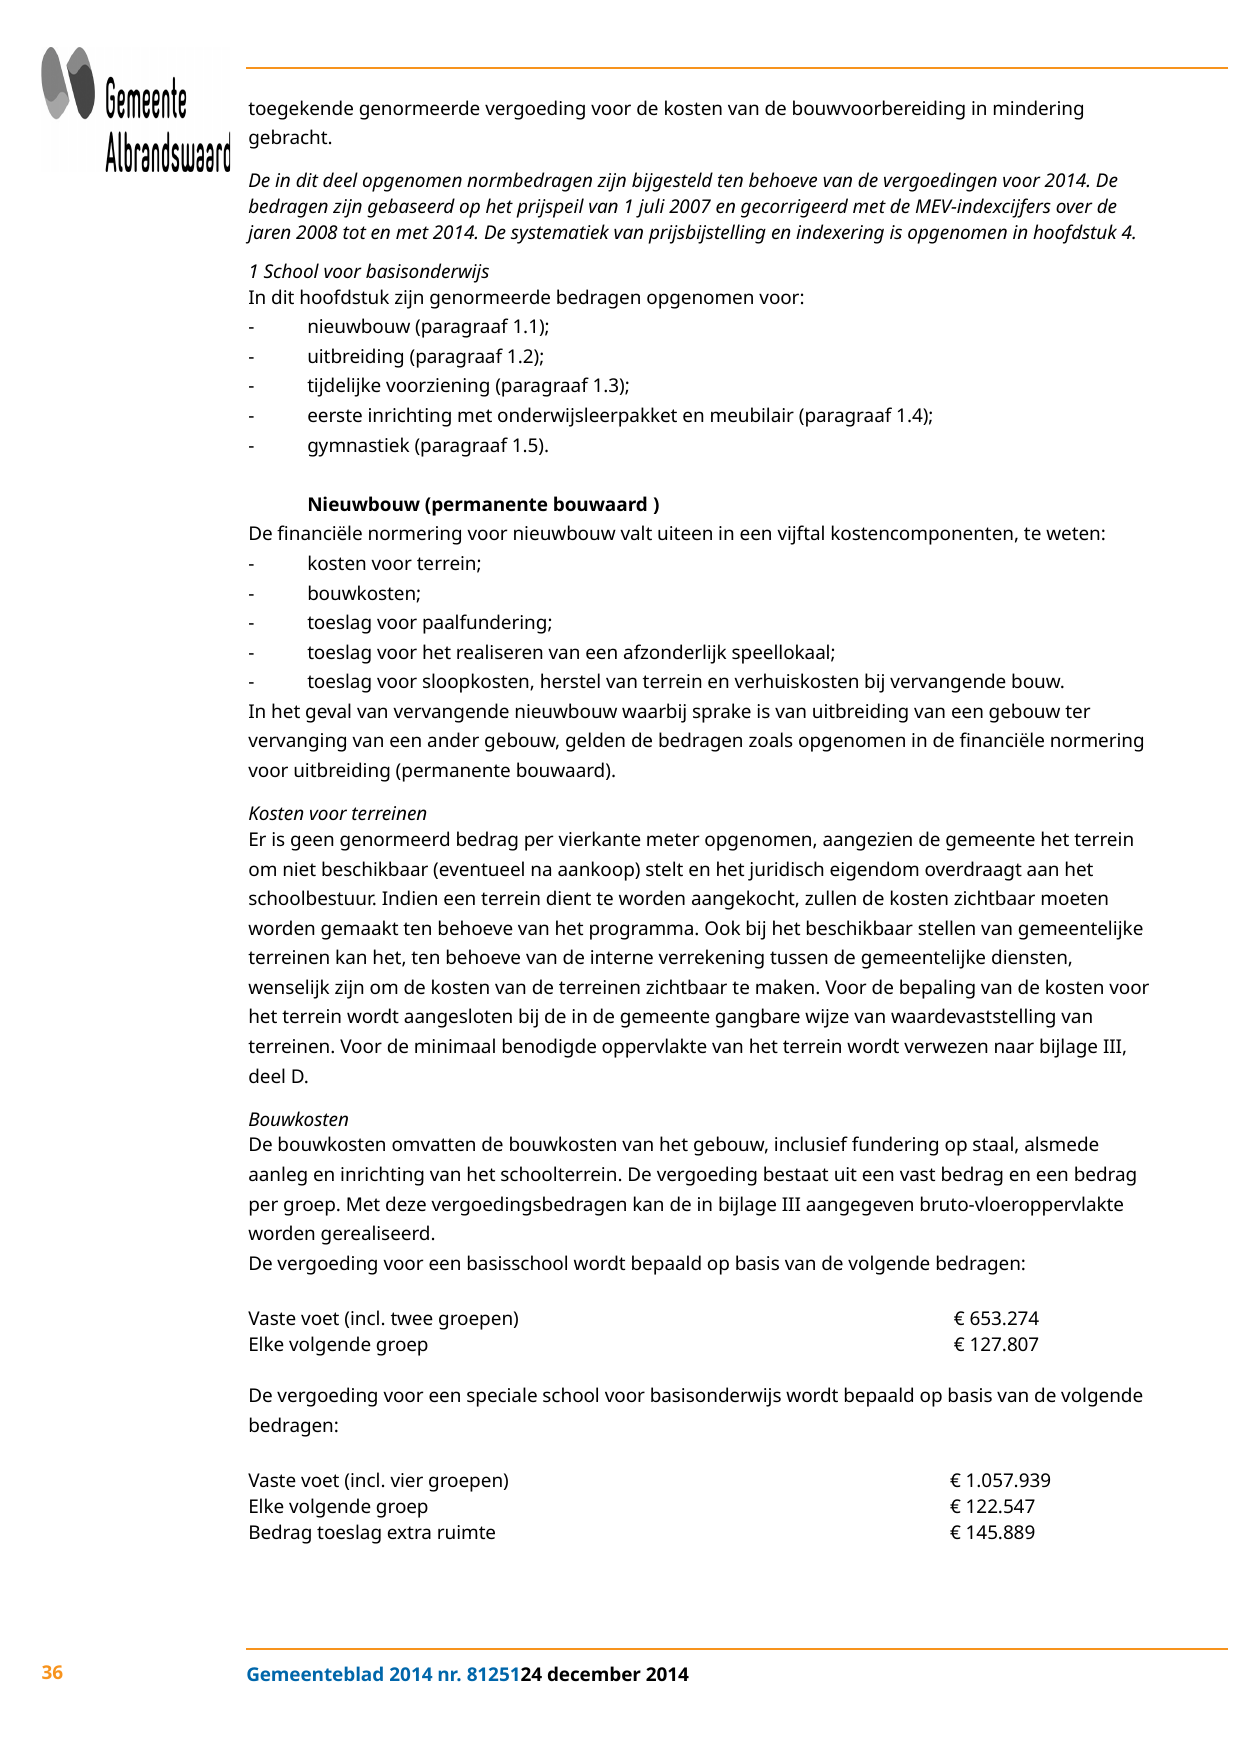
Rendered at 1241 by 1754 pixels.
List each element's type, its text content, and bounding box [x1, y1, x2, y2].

list toeslag voor sloopkosten, herstel van terrein en verhuiskosten bij vervangende bouw. [248, 668, 1152, 694]
table_header Vaste voet (incl. vier groepen) [248, 1468, 950, 1493]
list uitbreiding (paragraaf 1.2); [248, 343, 1152, 369]
list gymnastiek (paragraaf 1.5). [248, 432, 1152, 458]
text In dit hoofdstuk zijn genormeerde bedragen opgenomen voor: [248, 284, 1152, 310]
text Bouwkosten [248, 1106, 1152, 1132]
text De in dit deel opgenomen normbedragen zijn bijgesteld ten behoeve van de vergoedingen voor 2014. De bedragen zijn gebaseerd op het prijspeil van 1 juli 2007 en gecorrigeerd met de MEV-indexcijfers over de jaren 2008 tot en met 2014. De systematiek van prijsbijstelling en indexering is opgenomen in hoofdstuk 4. [248, 167, 1152, 245]
text Kosten voor terreinen [248, 800, 1152, 826]
text De vergoeding voor een speciale school voor basisonderwijs wordt bepaald op basis van de volgende bedragen: [248, 1382, 1152, 1438]
list bouwkosten; [248, 580, 1152, 606]
table_cell € 122.547 [950, 1493, 1152, 1519]
table_header € 653.274 [954, 1305, 1152, 1331]
table_cell Elke volgende groep [248, 1493, 950, 1519]
list tijdelijke voorziening (paragraaf 1.3); [248, 373, 1152, 398]
text De vergoeding voor een basisschool wordt bepaald op basis van de volgende bedragen: [248, 1250, 1152, 1276]
picture [41, 47, 231, 172]
list kosten voor terrein; [248, 550, 1152, 576]
table_cell Bedrag toeslag extra ruimte [248, 1519, 950, 1544]
text De financiële normering voor nieuwbouw valt uiteen in een vijftal kostencomponenten, te weten: [248, 521, 1152, 546]
list toeslag voor het realiseren van een afzonderlijk speellokaal; [248, 639, 1152, 665]
list Nieuwbouw (permanente bouwaard ) [248, 491, 1152, 517]
text Er is geen genormeerd bedrag per vierkante meter opgenomen, aangezien de gemeente het terrein om niet beschikbaar (eventueel na aankoop) stelt en het juridisch eigendom overdraagt aan het schoolbestuur. Indien een terrein dient te worden aangekocht, zullen de kosten zichtbaar moeten worden gemaakt ten behoeve van het programma. Ook bij het beschikbaar stellen van gemeentelijke terreinen kan het, ten behoeve van de interne verrekening tussen de gemeentelijke diensten, wenselijk zijn om de kosten van de terreinen zichtbaar te maken. Voor de bepaling van de kosten voor het terrein wordt aangesloten bij de in de gemeente gangbare wijze van waardevaststelling van terreinen. Voor de minimaal benodigde oppervlakte van het terrein wordt verwezen naar bijlage III, deel D. [248, 826, 1152, 1088]
text De bouwkosten omvatten de bouwkosten van het gebouw, inclusief fundering op staal, alsmede aanleg en inrichting van het schoolterrein. De vergoeding bestaat uit een vast bedrag en een bedrag per groep. Met deze vergoedingsbedragen kan de in bijlage III aangegeven bruto-vloeroppervlakte worden gerealiseerd. [248, 1132, 1152, 1246]
table_cell € 127.807 [954, 1331, 1152, 1357]
text toegekende genormeerde vergoeding voor de kosten van de bouwvoorbereiding in mindering gebracht. [248, 95, 1152, 150]
table_cell Elke volgende groep [248, 1331, 954, 1357]
list eerste inrichting met onderwijsleerpakket en meubilair (paragraaf 1.4); [248, 402, 1152, 428]
text 1 School voor basisonderwijs [248, 258, 1152, 284]
list nieuwbouw (paragraaf 1.1); [248, 313, 1152, 339]
table_header € 1.057.939 [950, 1468, 1152, 1493]
table_header Vaste voet (incl. twee groepen) [248, 1305, 954, 1331]
text In het geval van vervangende nieuwbouw waarbij sprake is van uitbreiding van een gebouw ter vervanging van een ander gebouw, gelden de bedragen zoals opgenomen in de financiële normering voor uitbreiding (permanente bouwaard). [248, 698, 1152, 783]
table_cell € 145.889 [950, 1519, 1152, 1544]
list toeslag voor paalfundering; [248, 609, 1152, 635]
